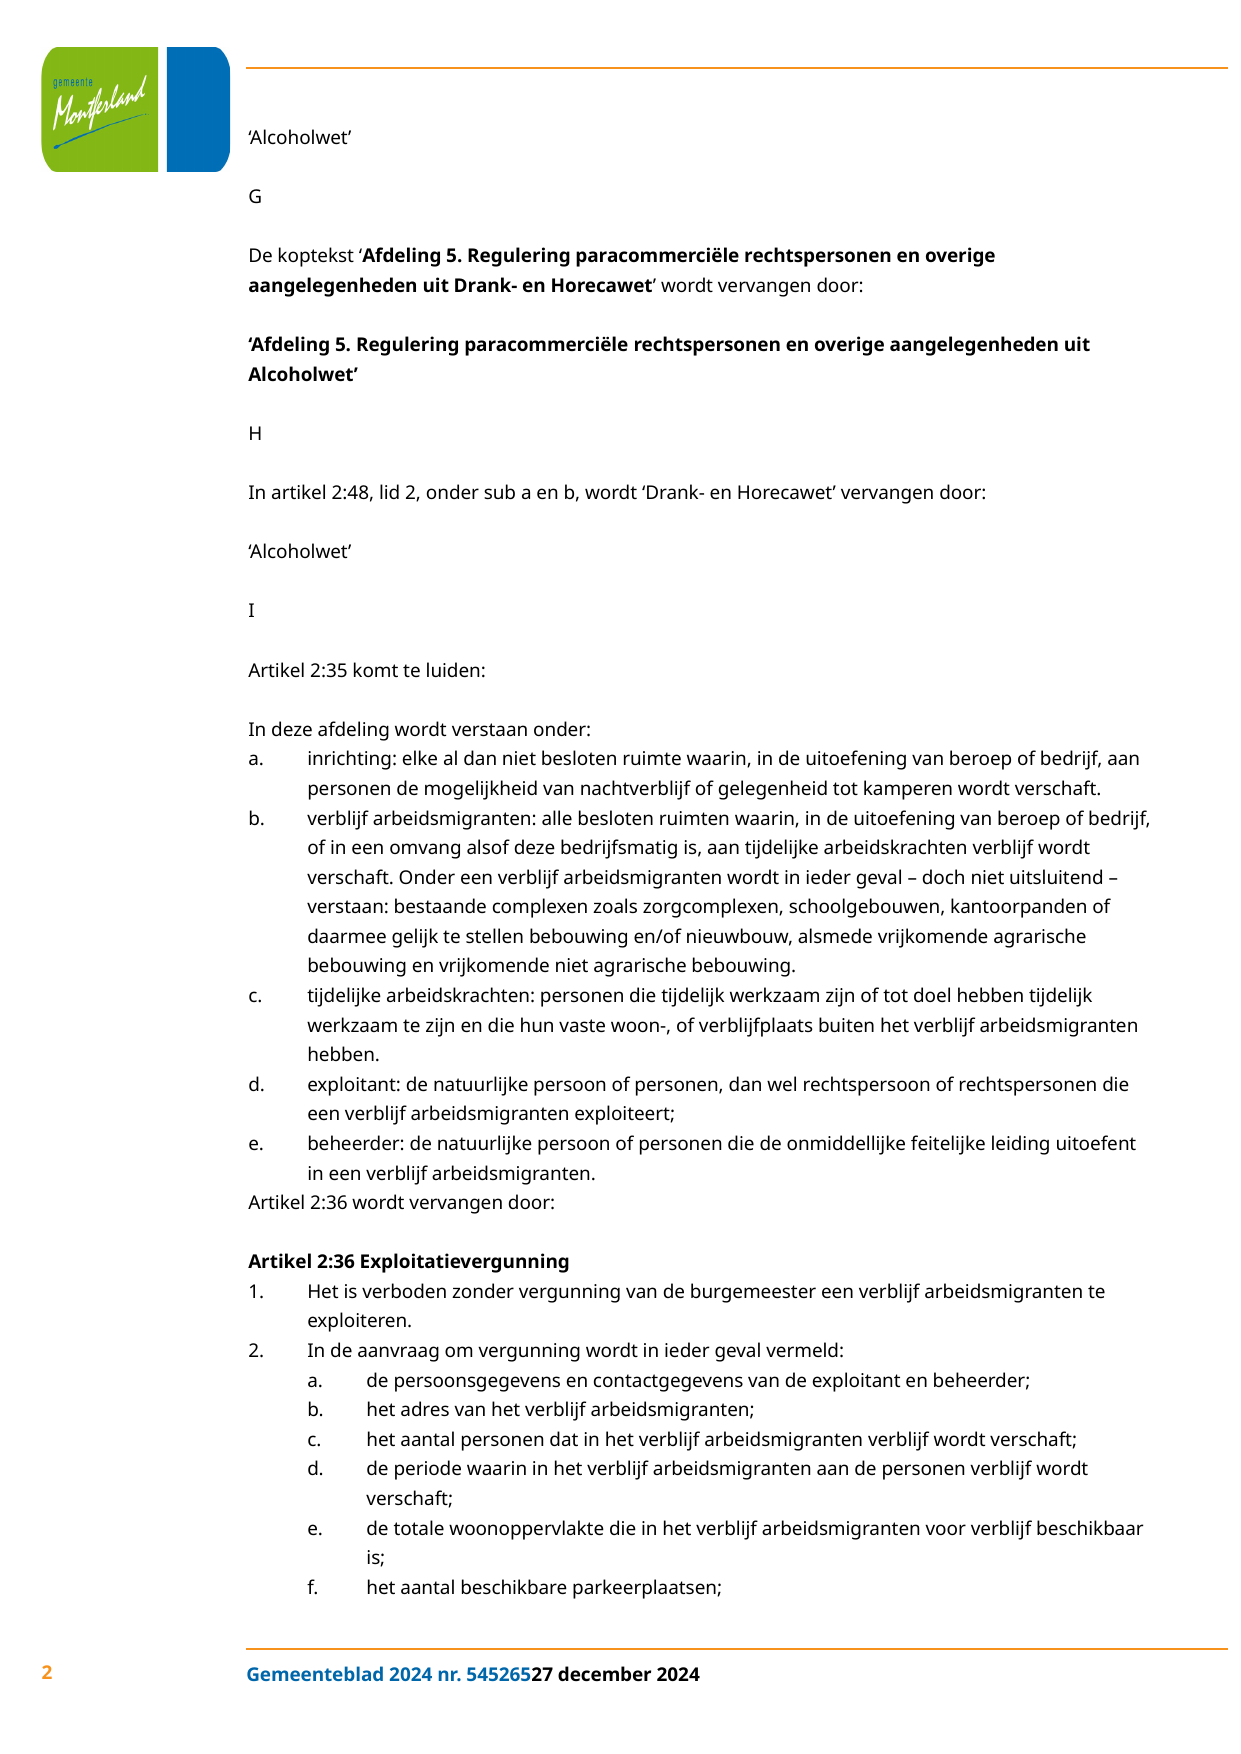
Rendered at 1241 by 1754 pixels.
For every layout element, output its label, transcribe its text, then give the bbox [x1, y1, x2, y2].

text H [248, 420, 1152, 446]
list de persoonsgegevens en contactgegevens van de exploitant en beheerder; [307, 1367, 1152, 1393]
text De koptekst ‘Afdeling 5. Regulering paracommerciële rechtspersonen en overige aangelegenheden uit Drank- en Horecawet’ wordt vervangen door: [248, 243, 1152, 298]
text I [248, 598, 1152, 623]
list de periode waarin in het verblijf arbeidsmigranten aan de personen verblijf wordt verschaft; [307, 1456, 1152, 1511]
list het aantal beschikbare parkeerplaatsen; [307, 1574, 1152, 1600]
list tijdelijke arbeidskrachten: personen die tijdelijk werkzaam zijn of tot doel hebben tijdelijk werkzaam te zijn en die hun vaste woon-, of verblijfplaats buiten het verblijf arbeidsmigranten hebben. [248, 982, 1152, 1067]
text G [248, 183, 1152, 209]
text ‘Alcoholwet’ [248, 538, 1152, 564]
picture [41, 47, 231, 172]
list Het is verboden zonder vergunning van de burgemeester een verblijf arbeidsmigranten te exploiteren. [248, 1278, 1152, 1333]
text In artikel 2:48, lid 2, onder sub a en b, wordt ‘Drank- en Horecawet’ vervangen door: [248, 479, 1152, 505]
list inrichting: elke al dan niet besloten ruimte waarin, in de uitoefening van beroep of bedrijf, aan personen de mogelijkheid van nachtverblijf of gelegenheid tot kamperen wordt verschaft. [248, 746, 1152, 801]
text Artikel 2:35 komt te luiden: [248, 657, 1152, 683]
text Artikel 2:36 wordt vervangen door: [248, 1189, 1152, 1215]
list de totale woonoppervlakte die in het verblijf arbeidsmigranten voor verblijf beschikbaar is; [307, 1515, 1152, 1570]
text ‘Afdeling 5. Regulering paracommerciële rechtspersonen en overige aangelegenheden uit Alcoholwet’ [248, 331, 1152, 387]
text In deze afdeling wordt verstaan onder: [248, 716, 1152, 742]
text ‘Alcoholwet’ [248, 124, 1152, 150]
list verblijf arbeidsmigranten: alle besloten ruimten waarin, in de uitoefening van beroep of bedrijf, of in een omvang alsof deze bedrijfsmatig is, aan tijdelijke arbeidskrachten verblijf wordt verschaft. Onder een verblijf arbeidsmigranten wordt in ieder geval – doch niet uitsluitend – verstaan: bestaande complexen zoals zorgcomplexen, schoolgebouwen, kantoorpanden of daarmee gelijk te stellen bebouwing en/of nieuwbouw, alsmede vrijkomende agrarische bebouwing en vrijkomende niet agrarische bebouwing. [248, 805, 1152, 978]
text Artikel 2:36 Exploitatievergunning [248, 1248, 1152, 1274]
list het adres van het verblijf arbeidsmigranten; [307, 1396, 1152, 1422]
list In de aanvraag om vergunning wordt in ieder geval vermeld: [248, 1337, 1152, 1363]
list exploitant: de natuurlijke persoon of personen, dan wel rechtspersoon of rechtspersonen die een verblijf arbeidsmigranten exploiteert; [248, 1071, 1152, 1126]
list beheerder: de natuurlijke persoon of personen die de onmiddellijke feitelijke leiding uitoefent in een verblijf arbeidsmigranten. [248, 1130, 1152, 1186]
list het aantal personen dat in het verblijf arbeidsmigranten verblijf wordt verschaft; [307, 1426, 1152, 1452]
